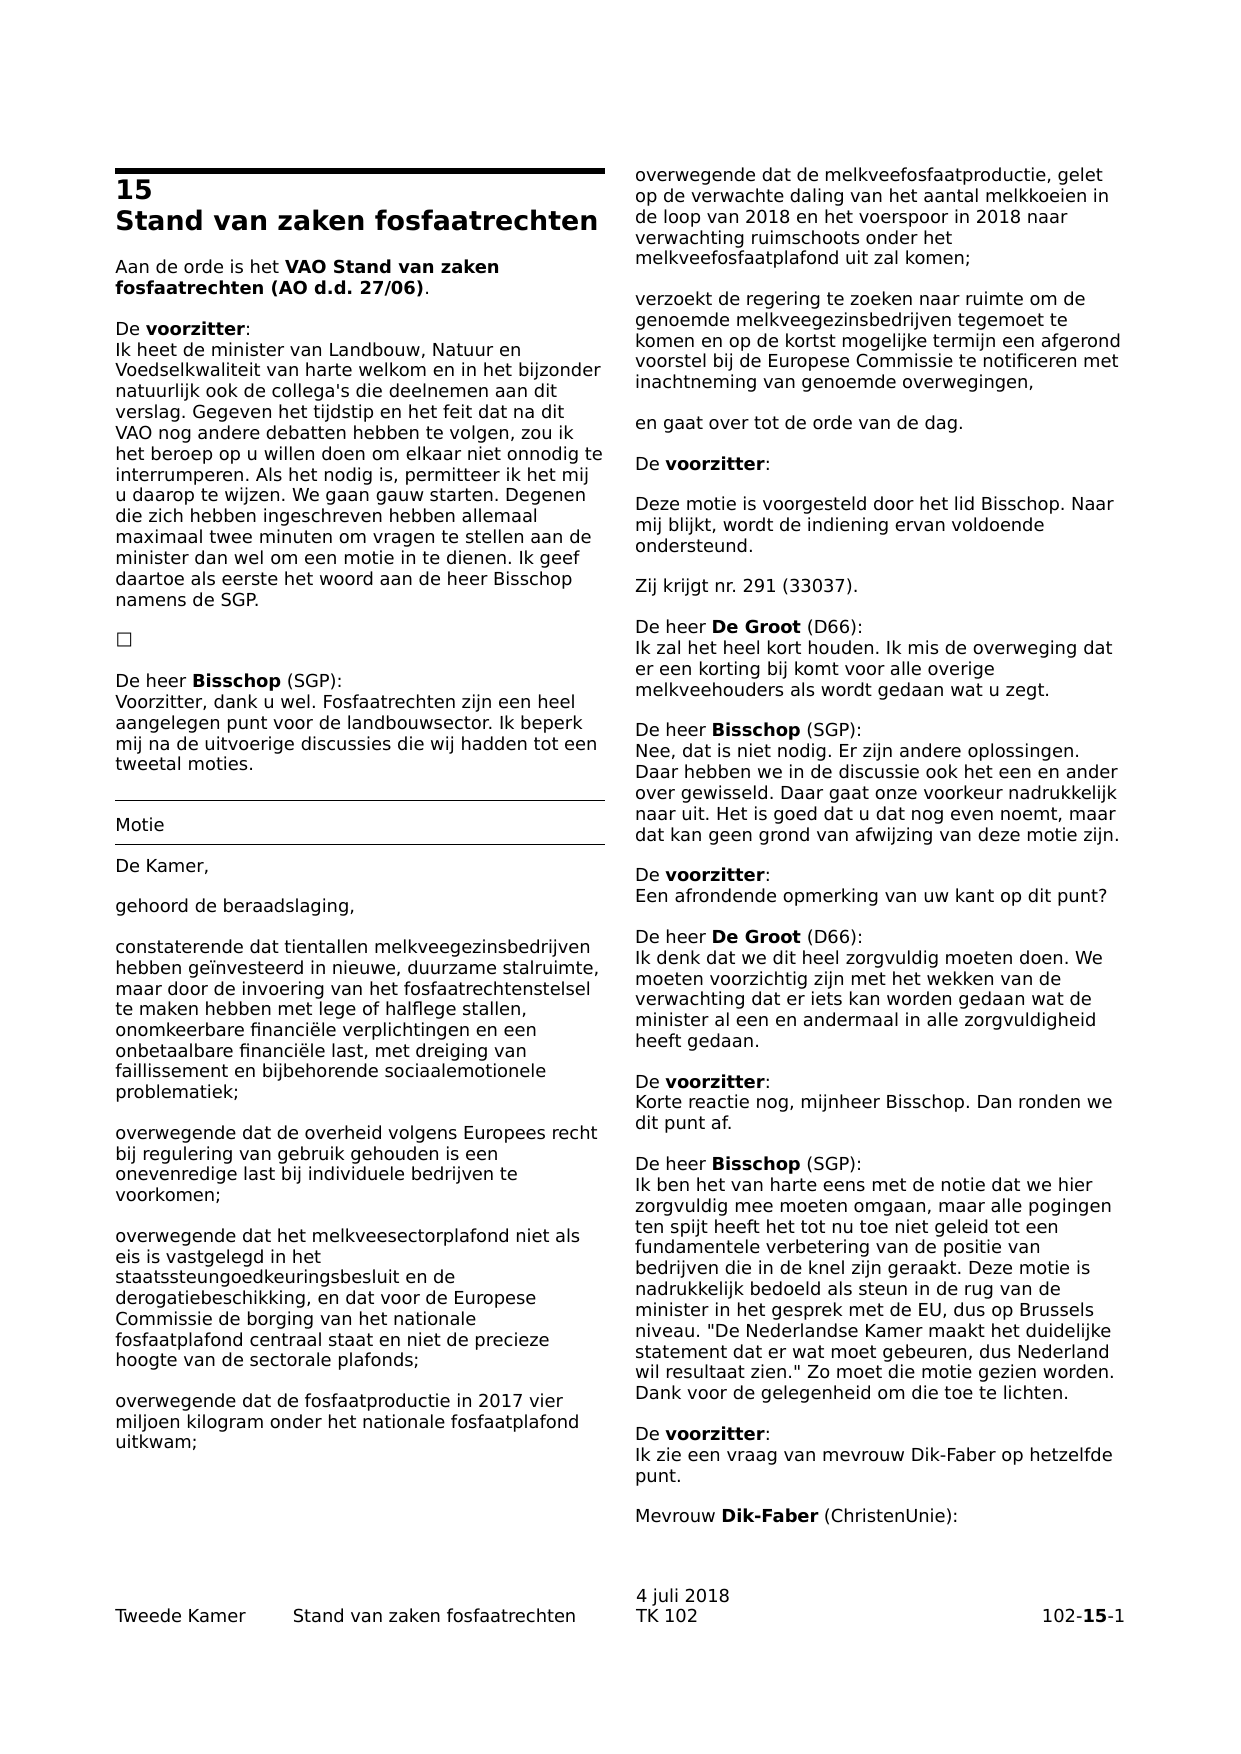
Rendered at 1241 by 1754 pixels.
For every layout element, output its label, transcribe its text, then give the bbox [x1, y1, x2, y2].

text De heer Bisschop (SGP): [115, 671, 605, 692]
text Ik denk dat we dit heel zorgvuldig moeten doen. We moeten voorzichtig zijn met het wekken van de verwachting dat er iets kan worden gedaan wat de minister al een en andermaal in alle zorgvuldigheid heeft gedaan. [635, 947, 1125, 1052]
text De heer Bisschop (SGP): [635, 720, 1125, 741]
text constaterende dat tientallen melkveegezinsbedrijven hebben geïnvesteerd in nieuwe, duurzame stalruimte, maar door de invoering van het fosfaatrechtenstelsel te maken hebben met lege of halflege stallen, onomkeerbare financiële verplichtingen en een onbetaalbare financiële last, met dreiging van faillissement en bijbehorende sociaalemotionele problematiek; [115, 937, 605, 1103]
text Korte reactie nog, mijnheer Bisschop. Dan ronden we dit punt af. [635, 1092, 1125, 1134]
text overwegende dat de melkveefosfaatproductie, gelet op de verwachte daling van het aantal melkkoeien in de loop van 2018 en het voerspoor in 2018 naar verwachting ruimschoots onder het melkveefosfaatplafond uit zal komen; [635, 165, 1125, 269]
text De heer De Groot (D66): [635, 927, 1125, 947]
text De voorzitter: [115, 318, 605, 339]
text overwegende dat het melkveesectorplafond niet als eis is vastgelegd in het staatssteungoedkeuringsbesluit en de derogatiebeschikking, en dat voor de Europese Commissie de borging van het nationale fosfaatplafond centraal staat en niet de precieze hoogte van de sectorale plafonds; [115, 1226, 605, 1371]
text De Kamer, [115, 856, 605, 876]
text gehoord de beraadslaging, [115, 896, 605, 917]
text Aan de orde is het VAO Stand van zaken fosfaatrechten (AO d.d. 27/06). [115, 257, 605, 298]
text Ik zal het heel kort houden. Ik mis de overweging dat er een korting bij komt voor alle overige melkveehouders als wordt gedaan wat u zegt. [635, 638, 1125, 700]
text Deze motie is voorgesteld door het lid Bisschop. Naar mij blijkt, wordt de indiening ervan voldoende ondersteund. [635, 494, 1125, 556]
text De heer De Groot (D66): [635, 617, 1125, 638]
text De voorzitter: [635, 1072, 1125, 1092]
text Zij krijgt nr. 291 (33037). [635, 576, 1125, 597]
title 15 Stand van zaken fosfaatrechten [115, 174, 605, 237]
text Ik heet de minister van Landbouw, Natuur en Voedselkwaliteit van harte welkom en in het bijzonder natuurlijk ook de collega's die deelnemen aan dit verslag. Gegeven het tijdstip en het feit dat na dit VAO nog andere debatten hebben te volgen, zou ik het beroep op u willen doen om elkaar niet onnodig te interrumperen. Als het nodig is, permitteer ik het mij u daarop te wijzen. We gaan gauw starten. Degenen die zich hebben ingeschreven hebben allemaal maximaal twee minuten om vragen te stellen aan de minister dan wel om een motie in te dienen. Ik geef daartoe als eerste het woord aan de heer Bisschop namens de SGP. [115, 339, 605, 610]
text verzoekt de regering te zoeken naar ruimte om de genoemde melkveegezinsbedrijven tegemoet te komen en op de kortst mogelijke termijn een afgerond voorstel bij de Europese Commissie te notificeren met inachtneming van genoemde overwegingen, [635, 289, 1125, 393]
text Motie [115, 815, 605, 836]
text Nee, dat is niet nodig. Er zijn andere oplossingen. Daar hebben we in de discussie ook het een en ander over gewisseld. Daar gaat onze voorkeur nadrukkelijk naar uit. Het is goed dat u dat nog even noemt, maar dat kan geen grond van afwijzing van deze motie zijn. [635, 741, 1125, 845]
text overwegende dat de fosfaatproductie in 2017 vier miljoen kilogram onder het nationale fosfaatplafond uitkwam; [115, 1391, 605, 1453]
text De heer Bisschop (SGP): [635, 1154, 1125, 1175]
text Ik ben het van harte eens met de notie dat we hier zorgvuldig mee moeten omgaan, maar alle pogingen ten spijt heeft het tot nu toe niet geleid tot een fundamentele verbetering van de positie van bedrijven die in de knel zijn geraakt. Deze motie is nadrukkelijk bedoeld als steun in de rug van de minister in het gesprek met de EU, dus op Brussels niveau. "De Nederlandse Kamer maakt het duidelijke statement dat er wat moet gebeuren, dus Nederland wil resultaat zien." Zo moet die motie gezien worden. Dank voor de gelegenheid om die toe te lichten. [635, 1175, 1125, 1404]
text De voorzitter: [635, 1424, 1125, 1444]
text en gaat over tot de orde van de dag. [635, 413, 1125, 433]
text Voorzitter, dank u wel. Fosfaatrechten zijn een heel aangelegen punt voor de landbouwsector. Ik beperk mij na de uitvoerige discussies die wij hadden tot een tweetal moties. [115, 692, 605, 775]
text overwegende dat de overheid volgens Europees recht bij regulering van gebruik gehouden is een onevenredige last bij individuele bedrijven te voorkomen; [115, 1123, 605, 1206]
text De voorzitter: [635, 453, 1125, 474]
text Een afrondende opmerking van uw kant op dit punt? [635, 886, 1125, 907]
text Mevrouw Dik-Faber (ChristenUnie): [635, 1506, 1125, 1527]
text De voorzitter: [635, 865, 1125, 886]
text ⬜ [115, 630, 605, 651]
text Ik zie een vraag van mevrouw Dik-Faber op hetzelfde punt. [635, 1444, 1125, 1486]
